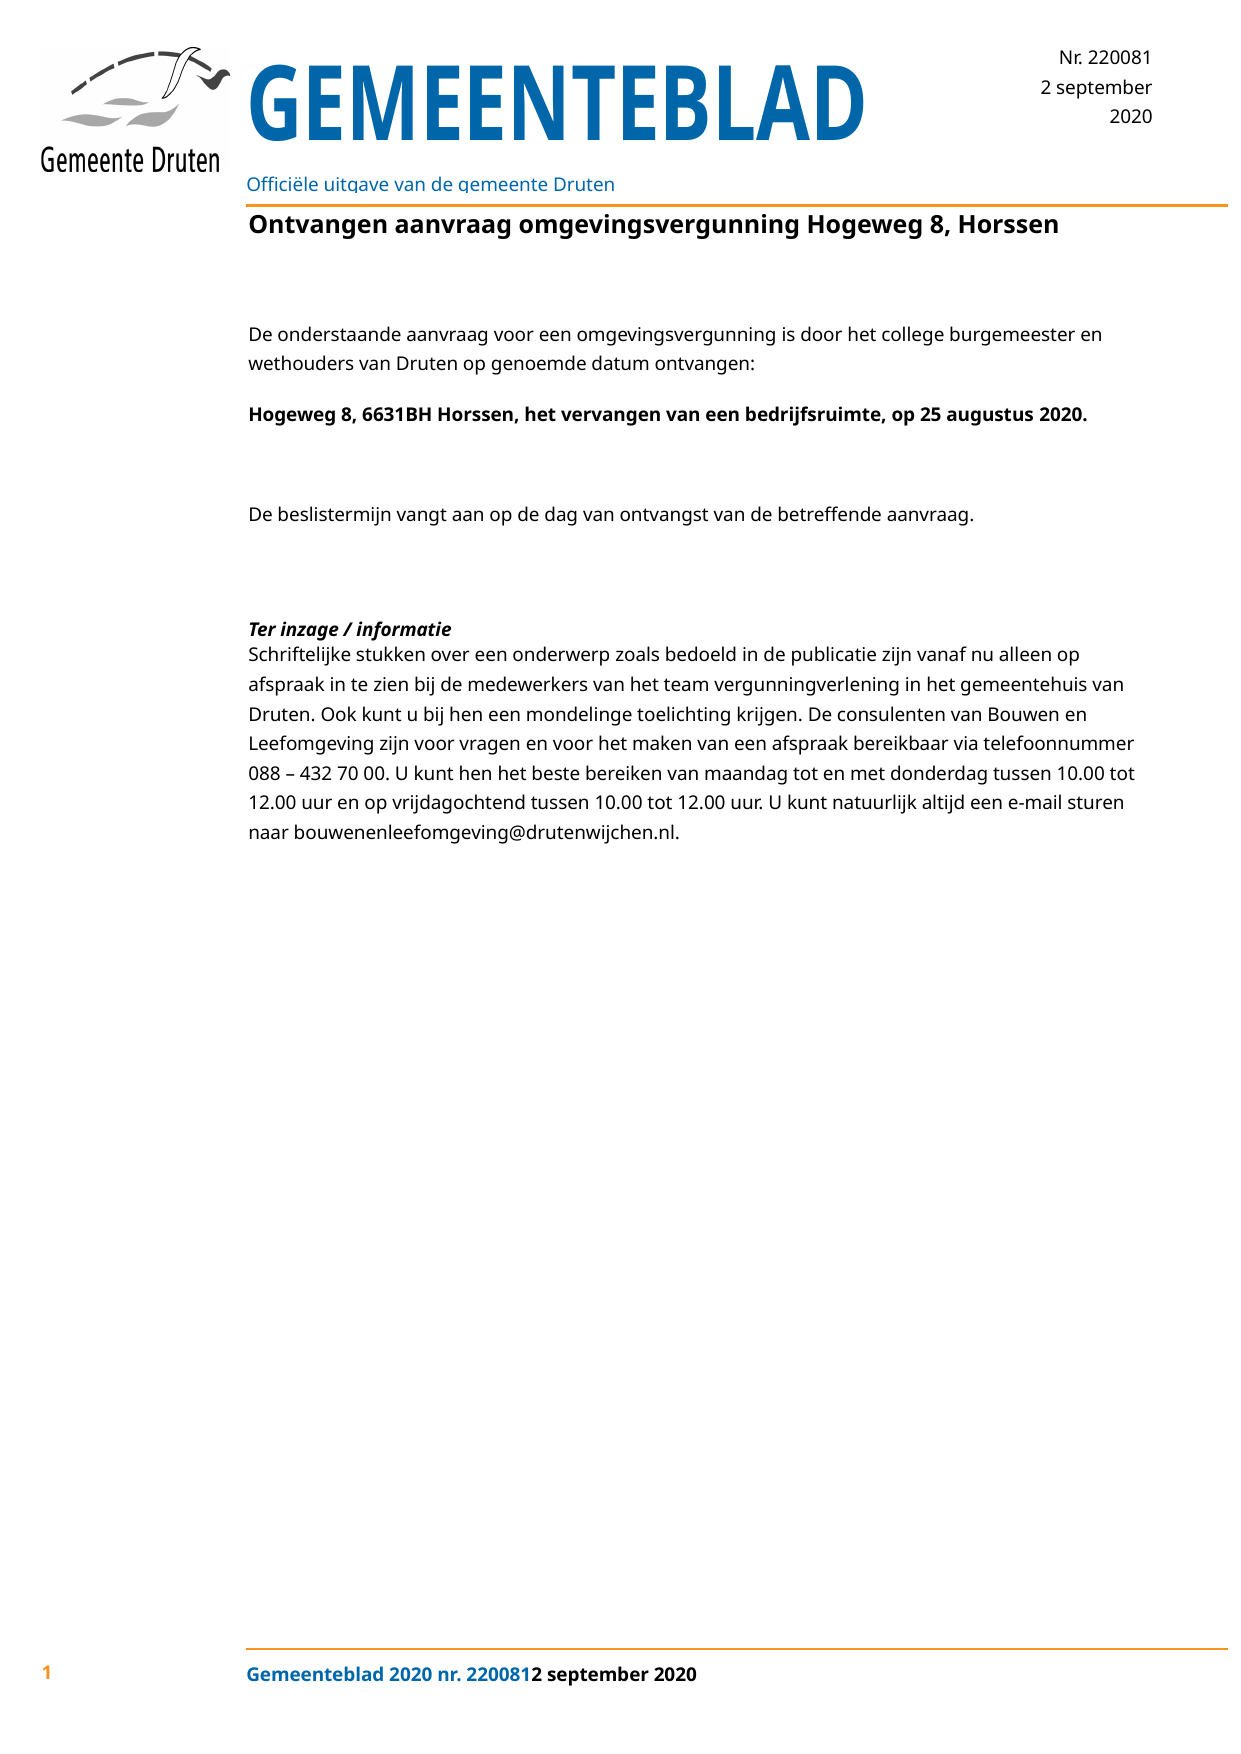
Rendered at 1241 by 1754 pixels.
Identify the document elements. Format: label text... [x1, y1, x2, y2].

text Hogeweg 8, 6631BH Horssen, het vervangen van een bedrijfsruimte, op 25 augustus 2020. [248, 401, 1152, 426]
text De beslistermijn vangt aan op de dag van ontvangst van de betreffende aanvraag. [248, 502, 1152, 527]
text Schriftelijke stukken over een onderwerp zoals bedoeld in de publicatie zijn vanaf nu alleen op afspraak in te zien bij de medewerkers van het team vergunningverlening in het gemeentehuis van Druten. Ook kunt u bij hen een mondelinge toelichting krijgen. De consulenten van Bouwen en Leefomgeving zijn voor vragen en voor het maken van een afspraak bereikbaar via telefoonnummer 088 – 432 70 00. U kunt hen het beste bereiken van maandag tot en met donderdag tussen 10.00 tot 12.00 uur en op vrijdagochtend tussen 10.00 tot 12.00 uur. U kunt natuurlijk altijd een e-mail sturen naar bouwenenleefomgeving@drutenwijchen.nl. [248, 642, 1152, 845]
text Ter inzage / informatie [248, 616, 1152, 642]
text De onderstaande aanvraag voor een omgevingsvergunning is door het college burgemeester en wethouders van Druten op genoemde datum ontvangen: [248, 321, 1152, 376]
text Ontvangen aanvraag omgevingsvergunning Hogeweg 8, Horssen [248, 207, 1152, 241]
picture [41, 47, 231, 172]
